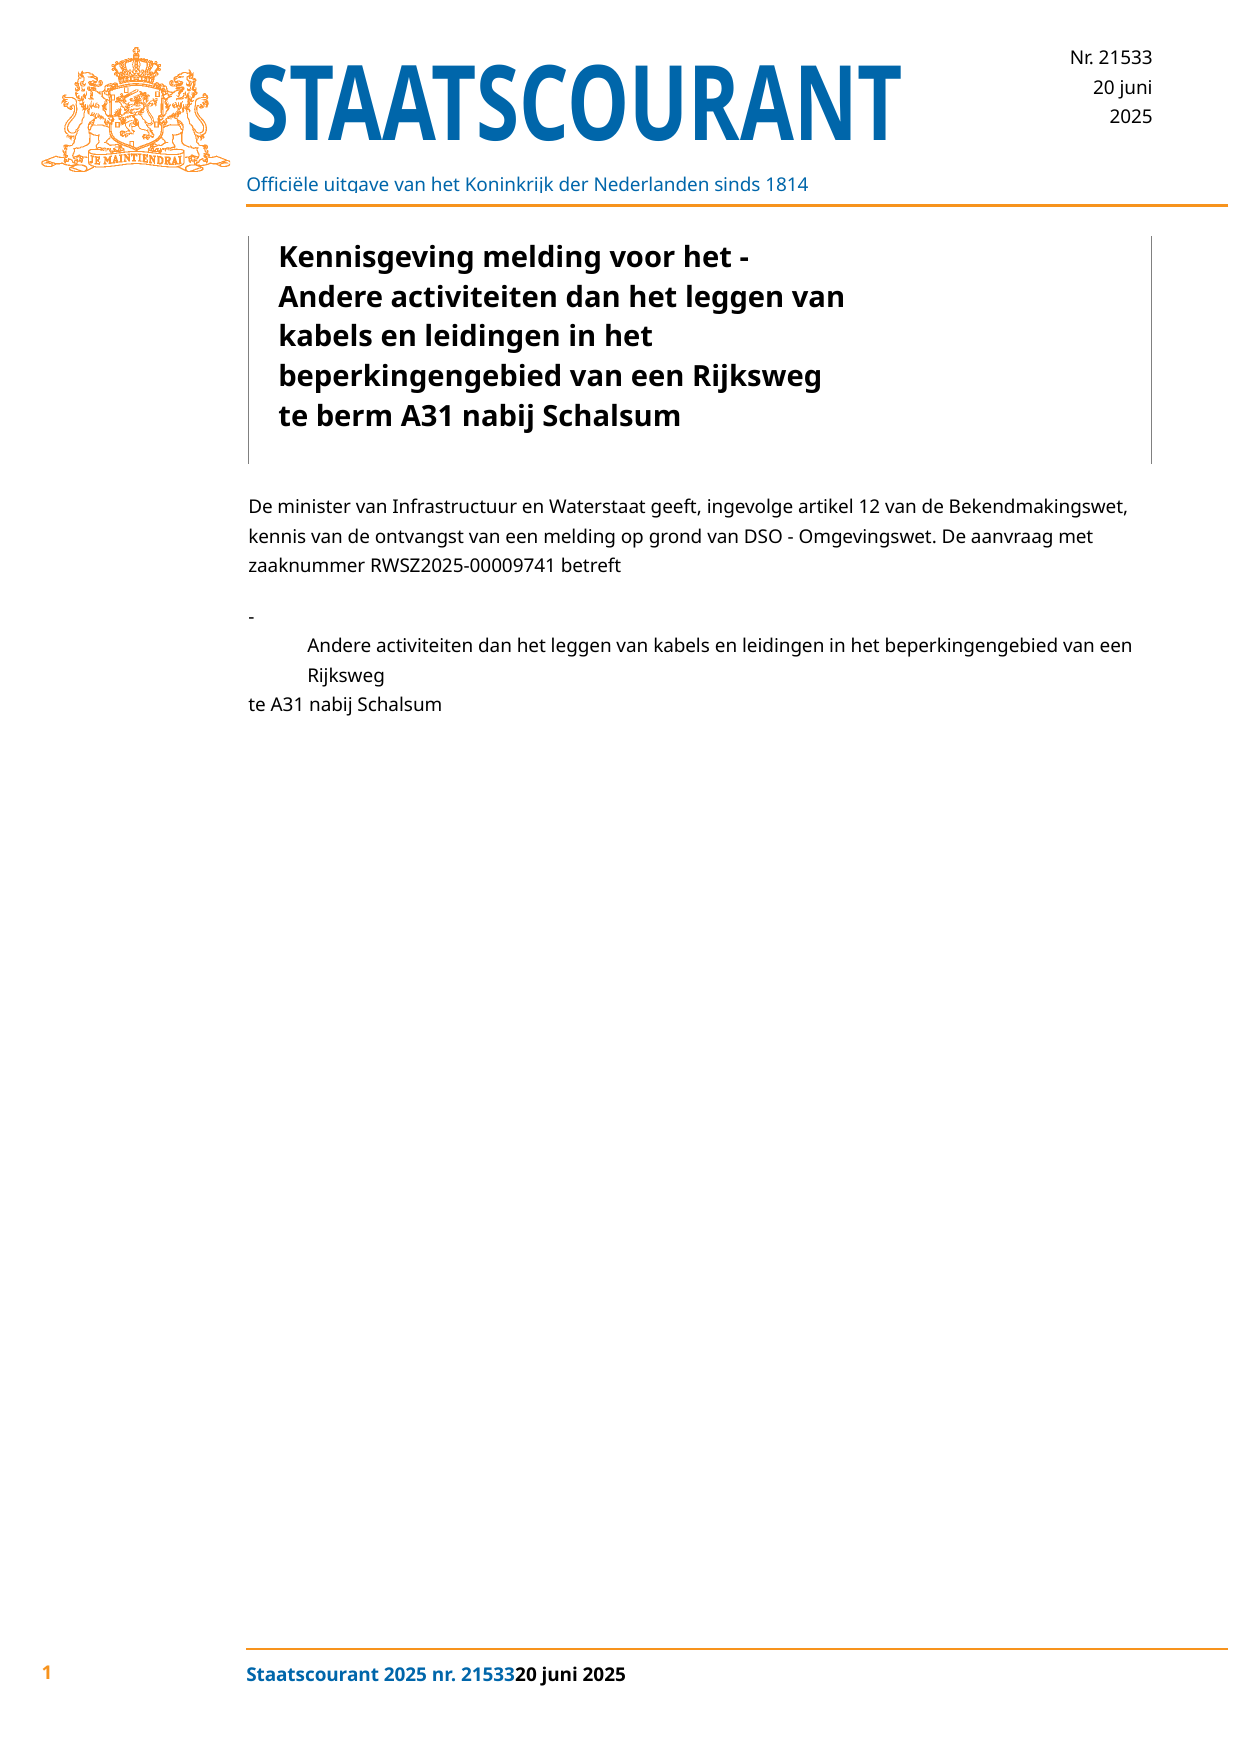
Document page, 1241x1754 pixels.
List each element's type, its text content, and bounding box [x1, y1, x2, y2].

table_header [850, 236, 912, 413]
picture [41, 47, 231, 172]
table_header Kennisgeving melding voor het -Andere activiteiten dan het leggen van kabels en leidingen in het beperkingengebied van een Rijksweg te berm A31 nabij Schalsum [249, 236, 850, 464]
text De minister van Infrastructuur en Waterstaat geeft, ingevolge artikel 12 van de Bekendmakingswet, kennis van de ontvangst van een melding op grond van DSO - Omgevingswet. De aanvraag met zaaknummer RWSZ2025-00009741 betreft [248, 493, 1152, 578]
picture [912, 236, 1090, 414]
list Andere activiteiten dan het leggen van kabels en leidingen in het beperkingengebied van een Rijksweg [248, 632, 1152, 688]
table_header [850, 414, 1151, 464]
table_header [1090, 236, 1151, 413]
text te A31 nabij Schalsum [248, 692, 1152, 717]
